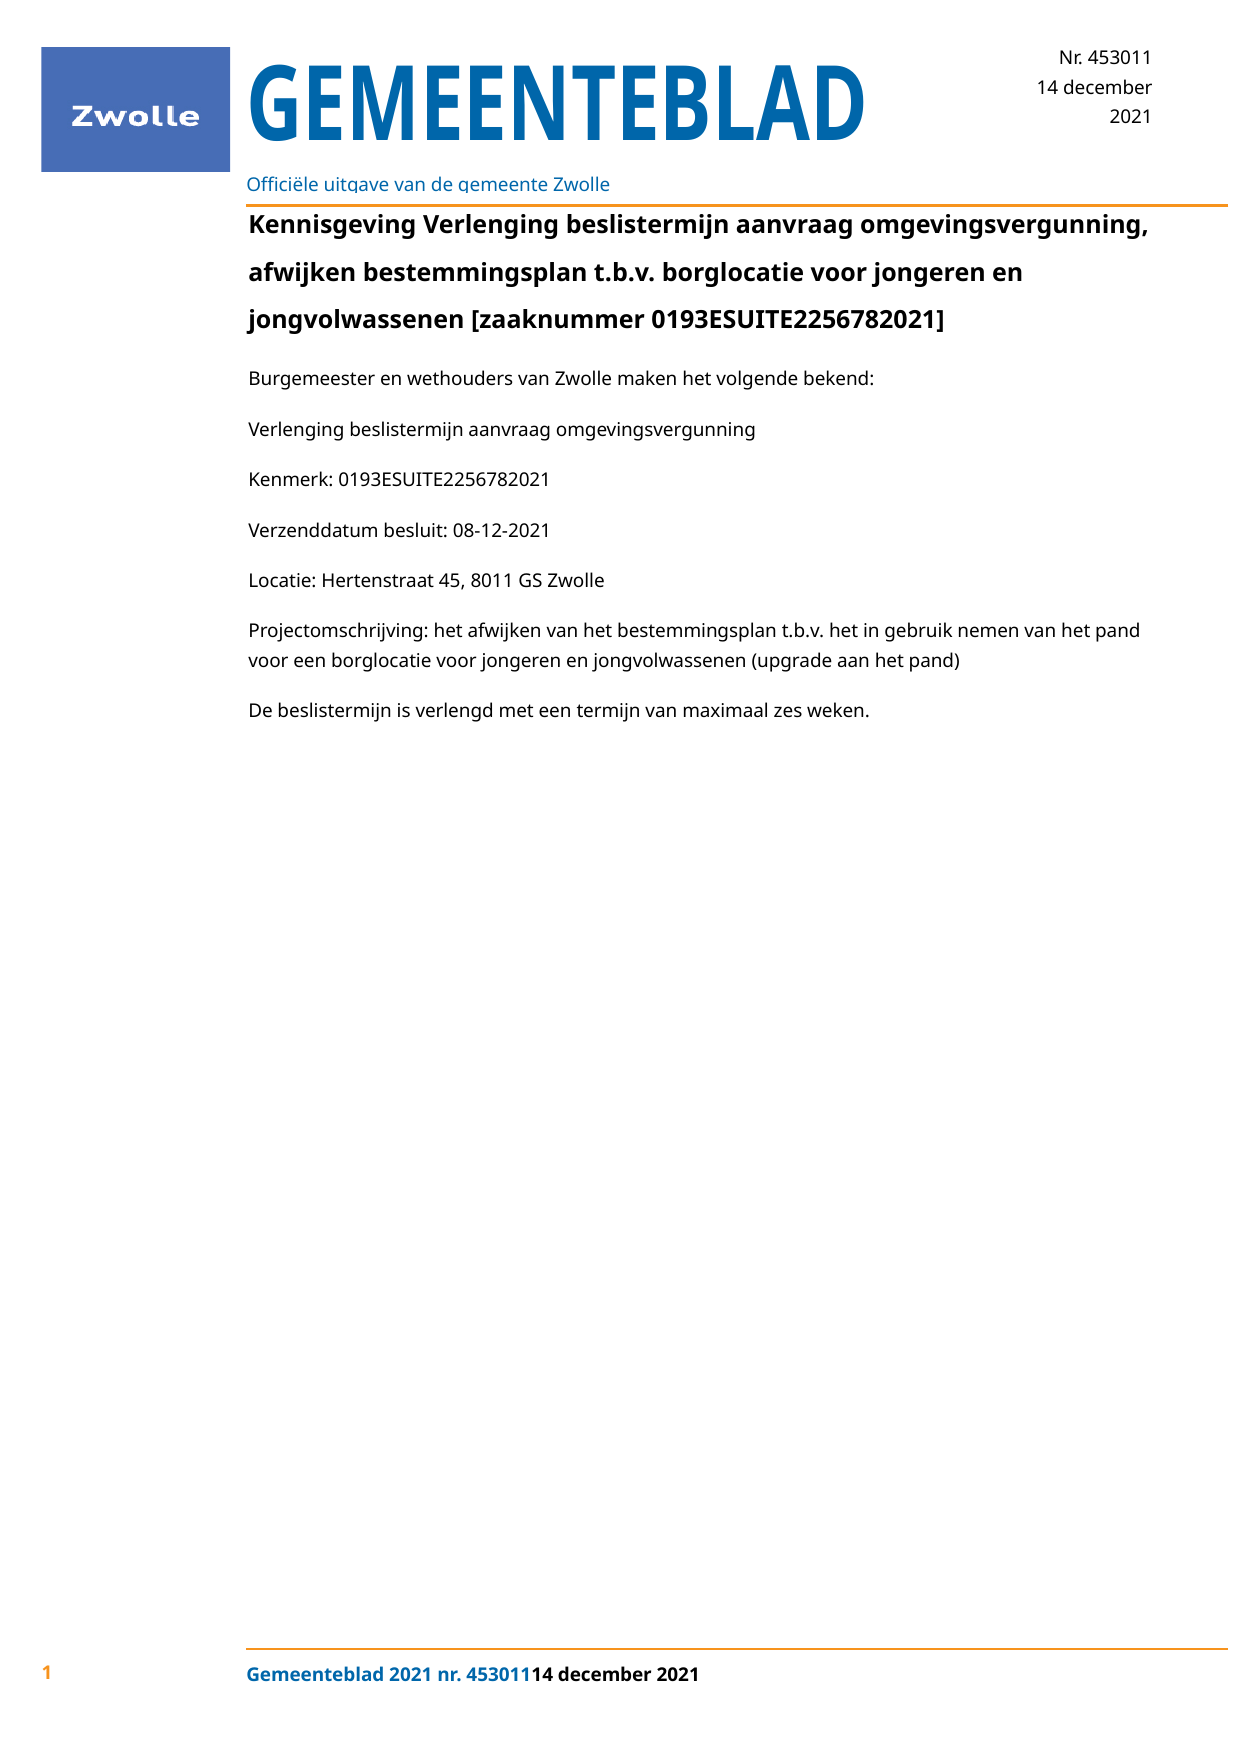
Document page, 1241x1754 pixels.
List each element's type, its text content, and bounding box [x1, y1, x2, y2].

text Verlenging beslistermijn aanvraag omgevingsvergunning [248, 416, 1152, 442]
text Projectomschrijving: het afwijken van het bestemmingsplan t.b.v. het in gebruik nemen van het pand voor een borglocatie voor jongeren en jongvolwassenen (upgrade aan het pand) [248, 618, 1152, 673]
text Kenmerk: 0193ESUITE2256782021 [248, 466, 1152, 492]
text Burgemeester en wethouders van Zwolle maken het volgende bekend: [248, 366, 1152, 391]
picture [41, 47, 231, 172]
text Locatie: Hertenstraat 45, 8011 GS Zwolle [248, 567, 1152, 593]
text Kennisgeving Verlenging beslistermijn aanvraag omgevingsvergunning, afwijken bestemmingsplan t.b.v. borglocatie voor jongeren en jongvolwassenen [zaaknummer 0193ESUITE2256782021] [248, 207, 1152, 336]
text Verzenddatum besluit: 08-12-2021 [248, 517, 1152, 542]
text De beslistermijn is verlengd met een termijn van maximaal zes weken. [248, 698, 1152, 723]
